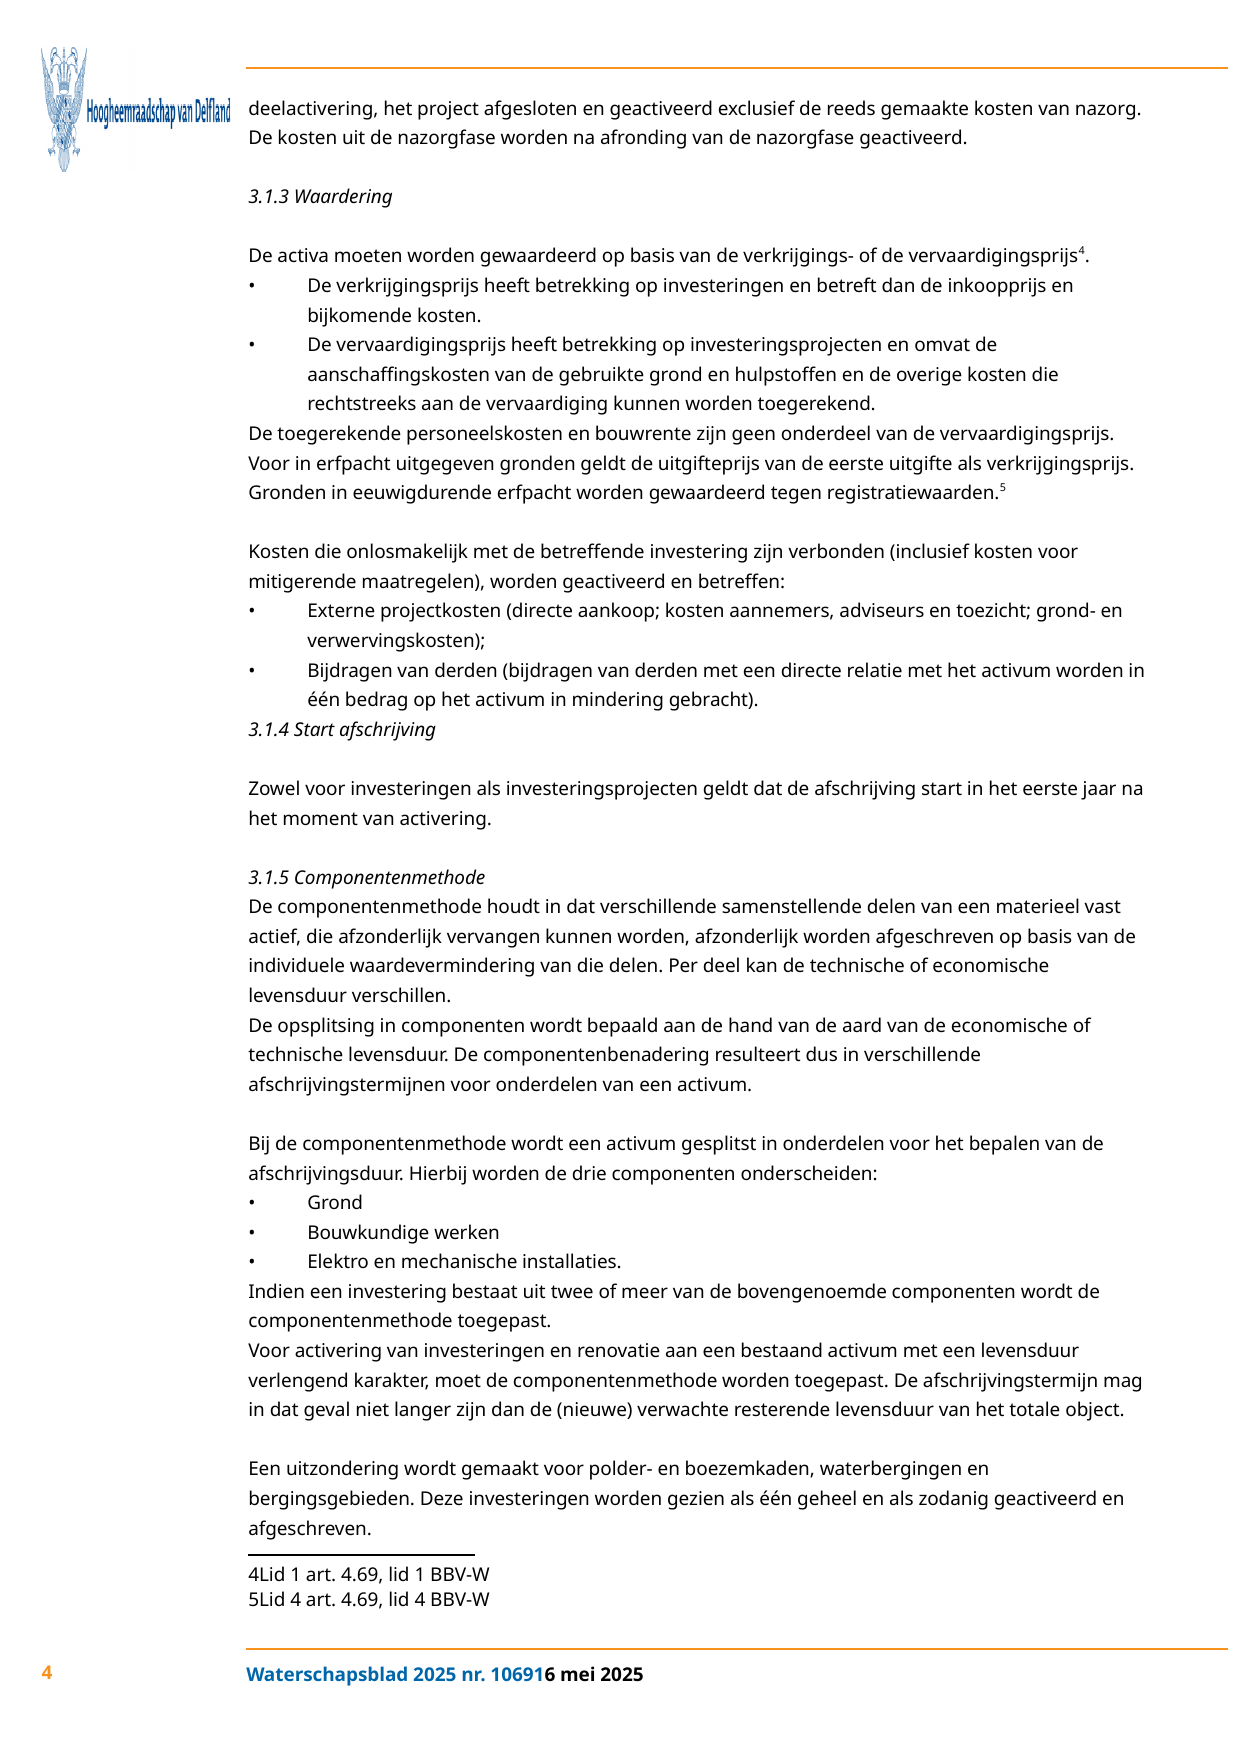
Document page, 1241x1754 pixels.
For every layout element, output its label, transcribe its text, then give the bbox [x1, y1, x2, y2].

list Bouwkundige werken [248, 1219, 1152, 1245]
list Bijdragen van derden (bijdragen van derden met een directe relatie met het activum worden in één bedrag op het activum in mindering gebracht). [248, 657, 1152, 712]
list De verkrijgingsprijs heeft betrekking op investeringen en betreft dan de inkoopprijs en bijkomende kosten. [248, 272, 1152, 328]
text Lid 4 art. 4.69, lid 4 BBV-W [248, 1586, 1152, 1612]
text De componentenmethode houdt in dat verschillende samenstellende delen van een materieel vast actief, die afzonderlijk vervangen kunnen worden, afzonderlijk worden afgeschreven op basis van de individuele waardevermindering van die delen. Per deel kan de technische of economische levensduur verschillen. [248, 893, 1152, 1008]
text De activa moeten worden gewaardeerd op basis van de verkrijgings- of de vervaardigingsprijs. [248, 243, 1152, 268]
picture [41, 47, 231, 172]
text De opsplitsing in componenten wordt bepaald aan de hand van de aard van de economische of technische levensduur. De componentenbenadering resulteert dus in verschillende afschrijvingstermijnen voor onderdelen van een activum. [248, 1012, 1152, 1097]
list Externe projectkosten (directe aankoop; kosten aannemers, adviseurs en toezicht; grond- en verwervingskosten); [248, 598, 1152, 653]
text deelactivering, het project afgesloten en geactiveerd exclusief de reeds gemaakte kosten van nazorg. De kosten uit de nazorgfase worden na afronding van de nazorgfase geactiveerd. [248, 95, 1152, 150]
text 3.1.4 Start afschrijving [248, 716, 1152, 742]
text Bij de componentenmethode wordt een activum gesplitst in onderdelen voor het bepalen van de afschrijvingsduur. Hierbij worden de drie componenten onderscheiden: [248, 1130, 1152, 1186]
text Kosten die onlosmakelijk met de betreffende investering zijn verbonden (inclusief kosten voor mitigerende maatregelen), worden geactiveerd en betreffen: [248, 538, 1152, 594]
text Zowel voor investeringen als investeringsprojecten geldt dat de afschrijving start in het eerste jaar na het moment van activering. [248, 775, 1152, 831]
list Elektro en mechanische installaties. [248, 1248, 1152, 1274]
text Lid 1 art. 4.69, lid 1 BBV-W [248, 1561, 1152, 1586]
text Voor activering van investeringen en renovatie aan een bestaand activum met een levensduur verlengend karakter, moet de componentenmethode worden toegepast. De afschrijvingstermijn mag in dat geval niet langer zijn dan de (nieuwe) verwachte resterende levensduur van het totale object. [248, 1337, 1152, 1422]
list De vervaardigingsprijs heeft betrekking op investeringsprojecten en omvat de aanschaffingskosten van de gebruikte grond en hulpstoffen en de overige kosten die rechtstreeks aan de vervaardiging kunnen worden toegerekend. [248, 331, 1152, 416]
text 3.1.5 Componentenmethode [248, 864, 1152, 890]
text 3.1.3 Waardering [248, 183, 1152, 209]
list Grond [248, 1189, 1152, 1215]
text De toegerekende personeelskosten en bouwrente zijn geen onderdeel van de vervaardigingsprijs. [248, 420, 1152, 446]
text Indien een investering bestaat uit twee of meer van de bovengenoemde componenten wordt de componentenmethode toegepast. [248, 1278, 1152, 1333]
text Voor in erfpacht uitgegeven gronden geldt de uitgifteprijs van de eerste uitgifte als verkrijgingsprijs. Gronden in eeuwigdurende erfpacht worden gewaardeerd tegen registratiewaarden. [248, 450, 1152, 505]
text Een uitzondering wordt gemaakt voor polder- en boezemkaden, waterbergingen en bergingsgebieden. Deze investeringen worden gezien als één geheel en als zodanig geactiveerd en afgeschreven. [248, 1456, 1152, 1541]
